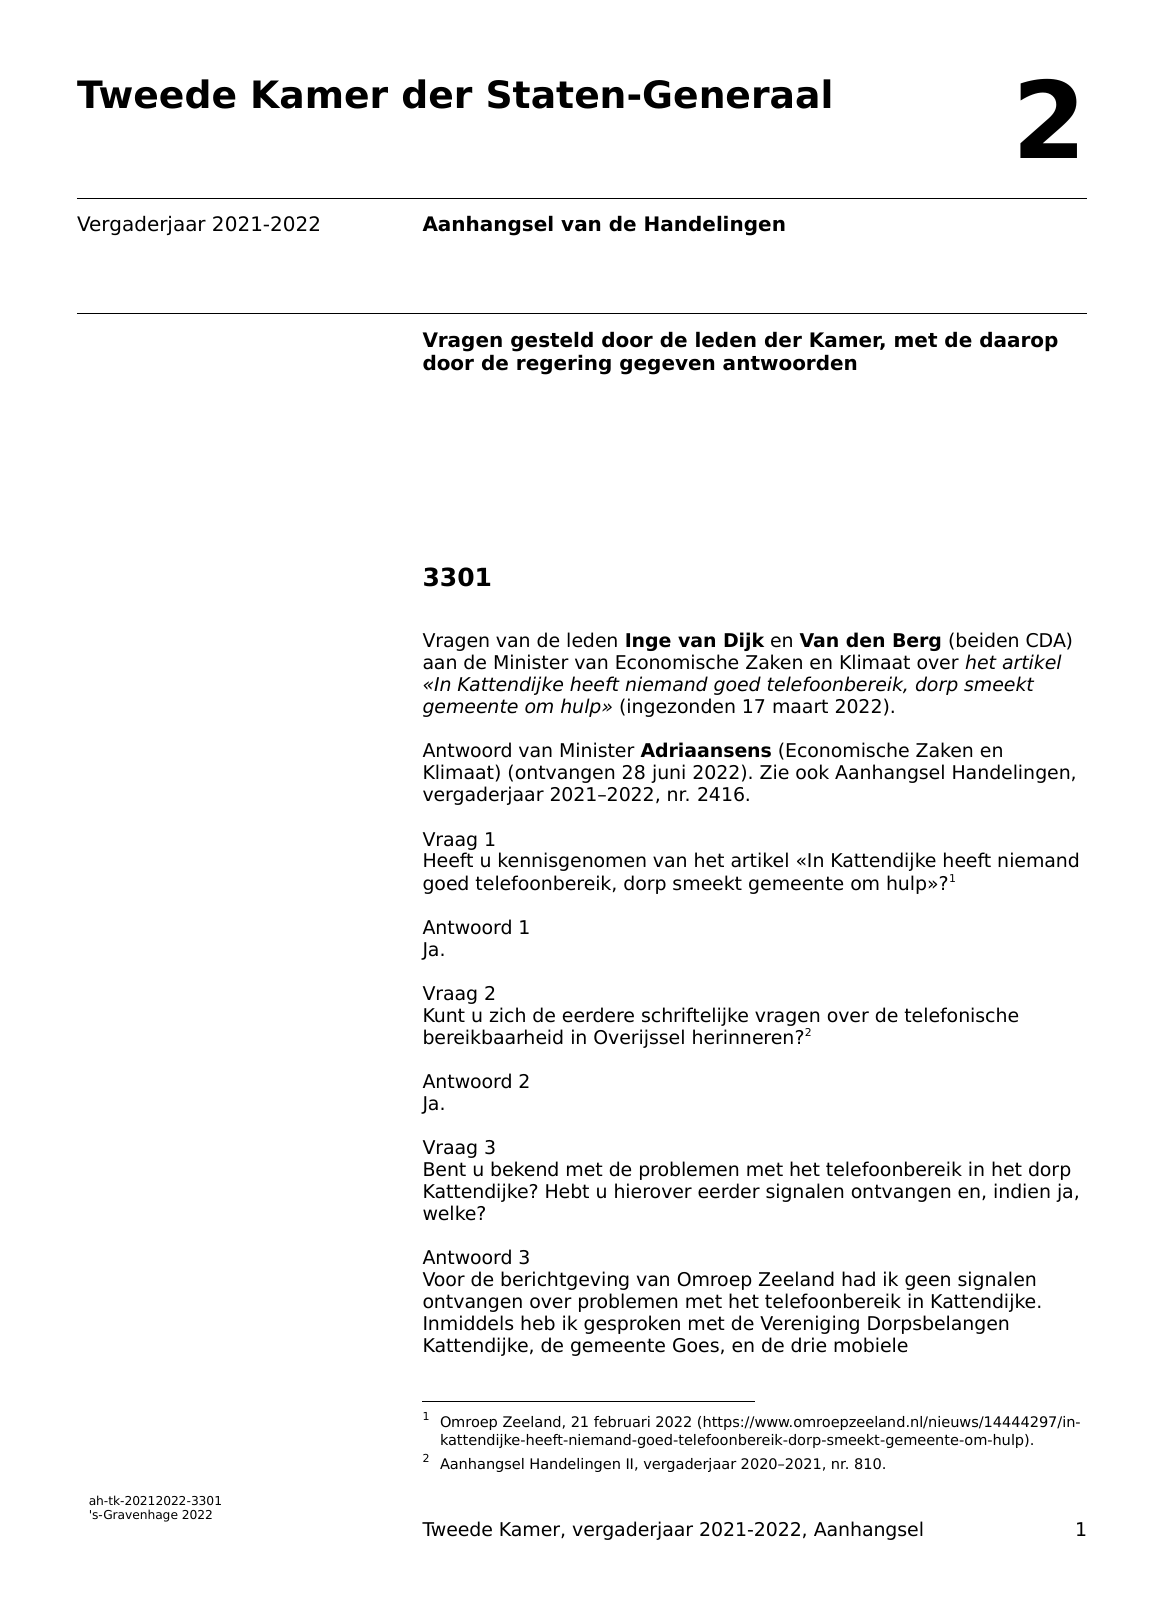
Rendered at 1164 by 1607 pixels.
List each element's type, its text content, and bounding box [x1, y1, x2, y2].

table_cell Aanhangsel van de Handelingen [422, 199, 1087, 313]
text Aanhangsel Handelingen II, vergaderjaar 2020–2021, nr. 810. [422, 1452, 1087, 1474]
text Ja. [422, 938, 1087, 961]
table_header Tweede Kamer der Staten-Generaal [77, 59, 886, 198]
text Antwoord 3 [422, 1247, 1087, 1269]
text Vragen van de leden Inge van Dijk en Van den Berg (beiden CDA) aan de Minister van Economische Zaken en Klimaat over het artikel «In Kattendijke heeft niemand goed telefoonbereik, dorp smeekt gemeente om hulp» (ingezonden 17 maart 2022). [422, 630, 1087, 718]
text Antwoord 1 [422, 917, 1087, 938]
text Vraag 3 [422, 1137, 1087, 1159]
table_cell [77, 314, 422, 375]
text Antwoord van Minister Adriaansens (Economische Zaken en Klimaat) (ontvangen 28 juni 2022). Zie ook Aanhangsel Handelingen, vergaderjaar 2021–2022, nr. 2416. [422, 740, 1087, 806]
text Voor de berichtgeving van Omroep Zeeland had ik geen signalen ontvangen over problemen met het telefoonbereik in Kattendijke. Inmiddels heb ik gesproken met de Vereniging Dorpsbelangen Kattendijke, de gemeente Goes, en de drie mobiele [422, 1269, 1087, 1357]
text Vraag 2 [422, 983, 1087, 1005]
table_cell Vergaderjaar 2021-2022 [77, 199, 422, 313]
text 's-Gravenhage 2022 [88, 1508, 323, 1522]
table_cell Vragen gesteld door de leden der Kamer, met de daarop door de regering gegeven antwoorden [422, 314, 1087, 375]
text Antwoord 2 [422, 1071, 1087, 1093]
text Ja. [422, 1093, 1087, 1115]
text Kunt u zich de eerdere schriftelijke vragen over de telefonische bereikbaarheid in Overijssel herinneren? [422, 1005, 1087, 1049]
text Vraag 1 [422, 828, 1087, 850]
text Bent u bekend met de problemen met het telefoonbereik in het dorp Kattendijke? Hebt u hierover eerder signalen ontvangen en, indien ja, welke? [422, 1159, 1087, 1225]
text Heeft u kennisgenomen van het artikel «In Kattendijke heeft niemand goed telefoonbereik, dorp smeekt gemeente om hulp»? [422, 850, 1087, 894]
text Omroep Zeeland, 21 februari 2022 (https://www.omroepzeeland.nl/nieuws/14444297/in-kattendijke-heeft-niemand-goed-telefoonbereik-dorp-smeekt-gemeente-om-hulp). [422, 1410, 1087, 1449]
text 3301 [422, 563, 1087, 592]
table_header 2 [886, 59, 1087, 198]
text ah-tk-20212022-3301 [88, 1494, 323, 1508]
